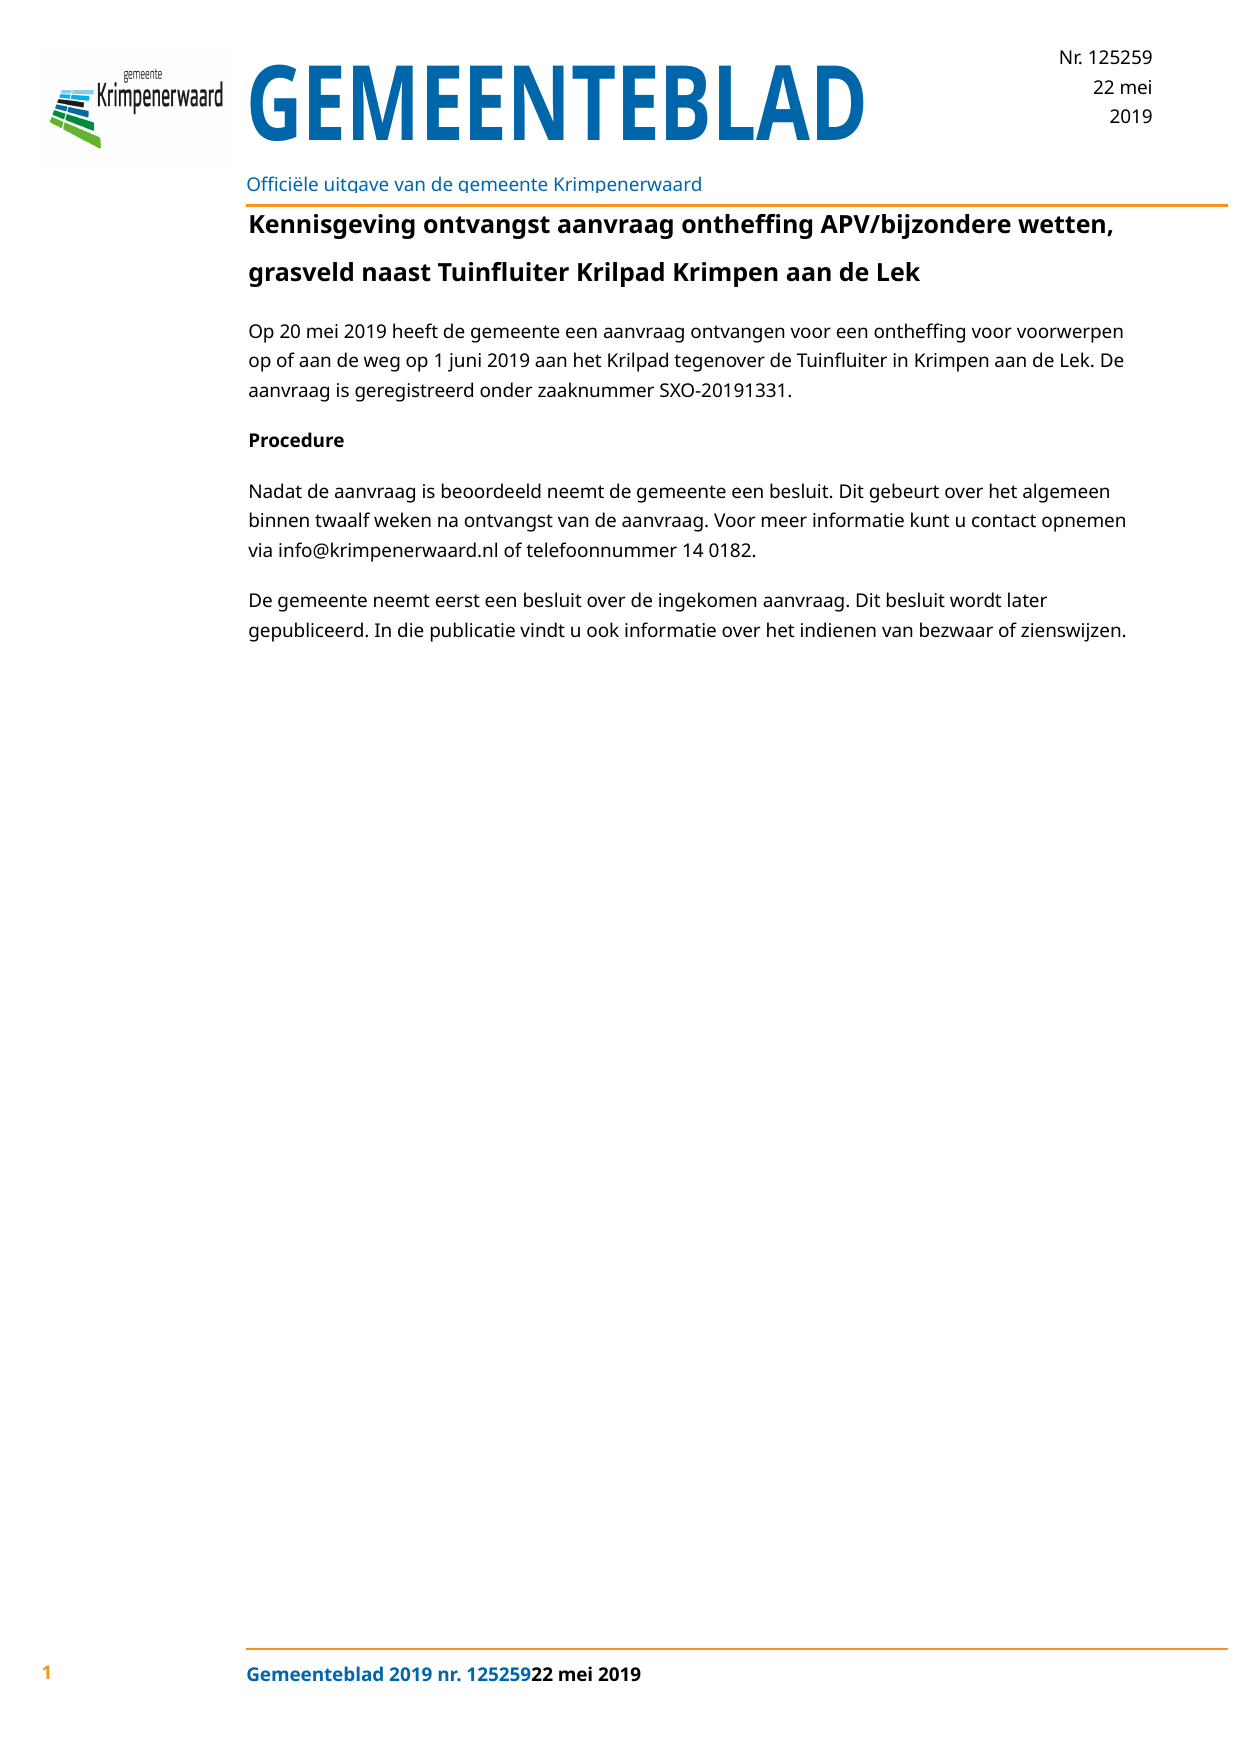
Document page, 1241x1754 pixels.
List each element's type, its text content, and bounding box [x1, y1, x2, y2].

text De gemeente neemt eerst een besluit over de ingekomen aanvraag. Dit besluit wordt later gepubliceerd. In die publicatie vindt u ook informatie over het indienen van bezwaar of zienswijzen. [248, 587, 1152, 643]
picture [41, 47, 231, 172]
text Kennisgeving ontvangst aanvraag ontheffing APV/bijzondere wetten, grasveld naast Tuinfluiter Krilpad Krimpen aan de Lek [248, 207, 1152, 288]
text Procedure [248, 427, 1152, 453]
text Op 20 mei 2019 heeft de gemeente een aanvraag ontvangen voor een ontheffing voor voorwerpen op of aan de weg op 1 juni 2019 aan het Krilpad tegenover de Tuinfluiter in Krimpen aan de Lek. De aanvraag is geregistreerd onder zaaknummer SXO-20191331. [248, 318, 1152, 403]
text Nadat de aanvraag is beoordeeld neemt de gemeente een besluit. Dit gebeurt over het algemeen binnen twaalf weken na ontvangst van de aanvraag. Voor meer informatie kunt u contact opnemen via info@krimpenerwaard.nl of telefoonnummer 14 0182. [248, 478, 1152, 563]
